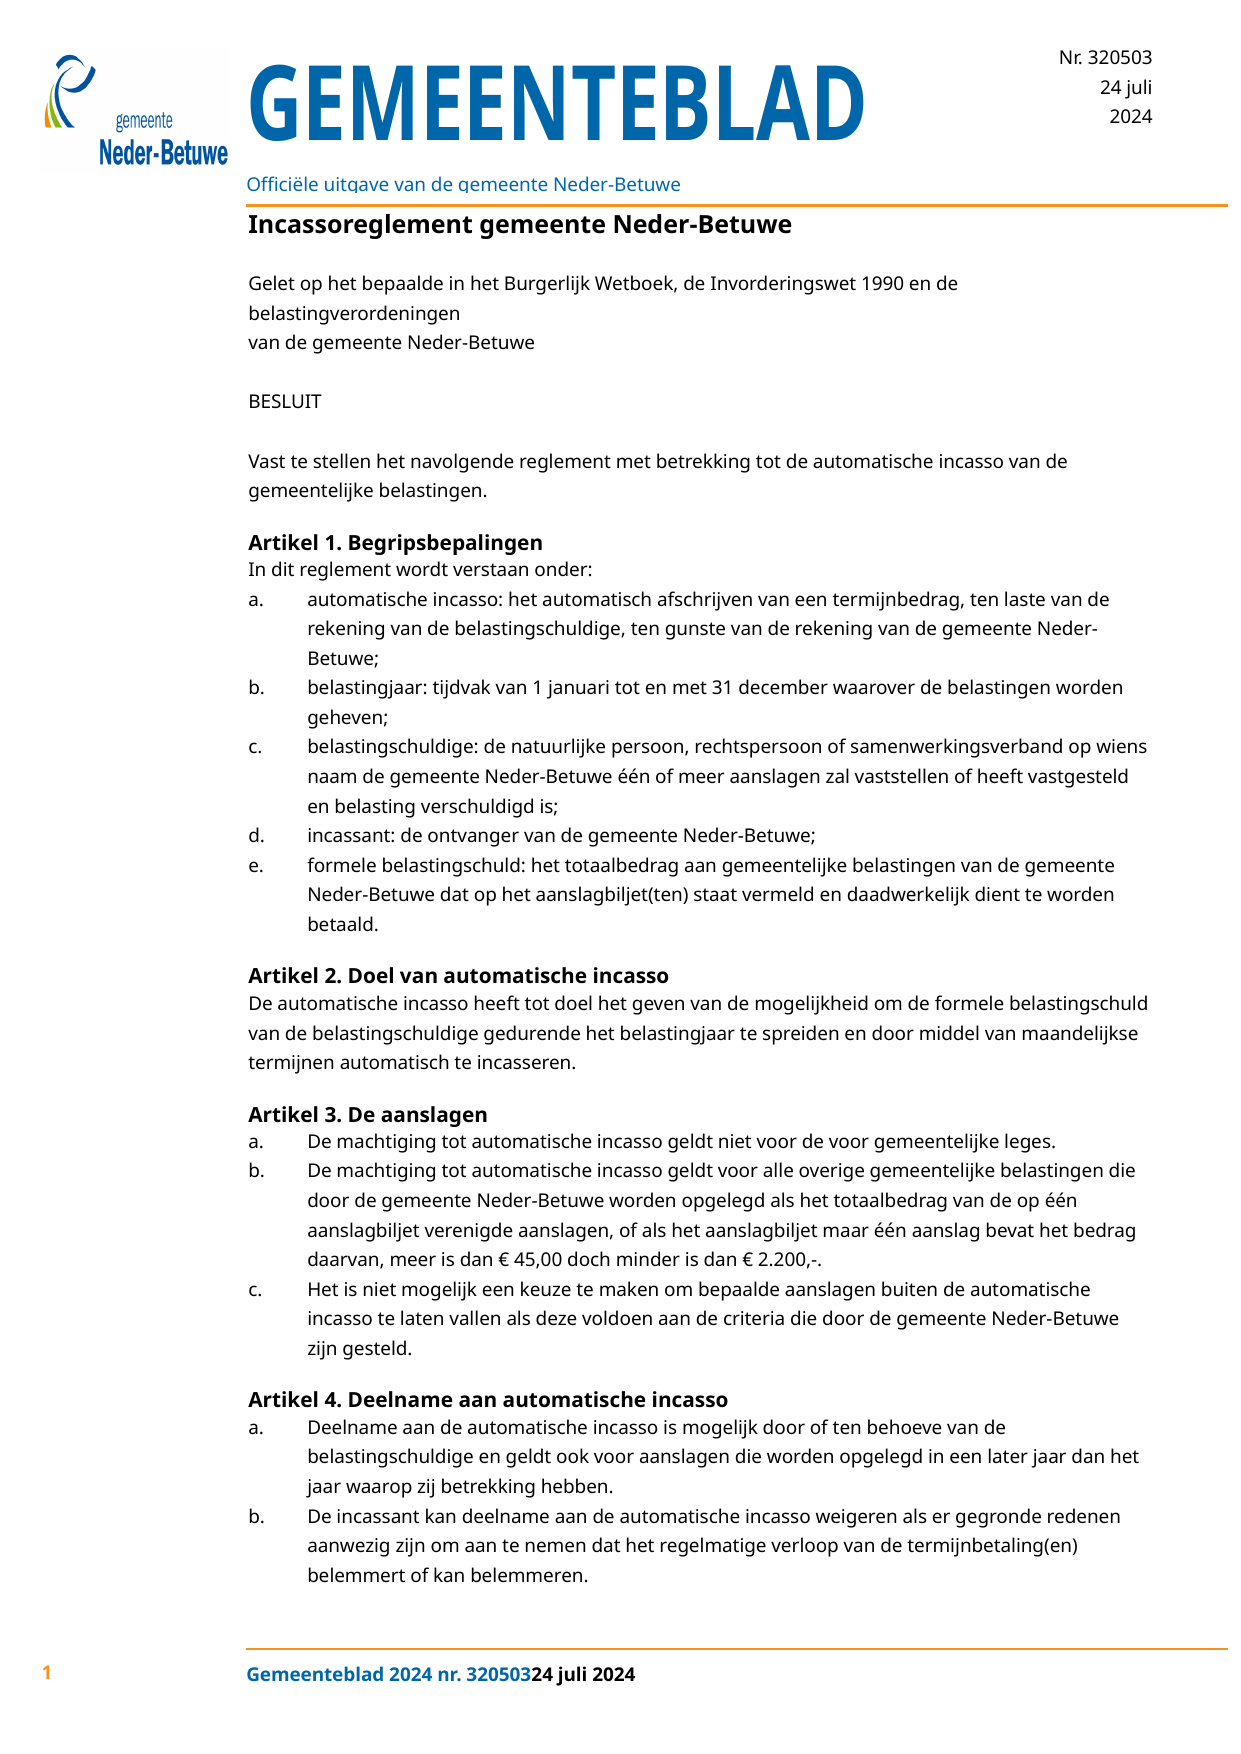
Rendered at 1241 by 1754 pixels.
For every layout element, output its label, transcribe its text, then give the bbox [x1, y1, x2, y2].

text Vast te stellen het navolgende reglement met betrekking tot de automatische incasso van de gemeentelijke belastingen. [248, 448, 1152, 503]
list automatische incasso: het automatisch afschrijven van een termijnbedrag, ten laste van de rekening van de belastingschuldige, ten gunste van de rekening van de gemeente Neder-Betuwe; [248, 586, 1152, 671]
list formele belastingschuld: het totaalbedrag aan gemeentelijke belastingen van de gemeente Neder-Betuwe dat op het aanslagbiljet(ten) staat vermeld en daadwerkelijk dient te worden betaald. [248, 852, 1152, 937]
text Artikel 2. Doel van automatische incasso [248, 962, 1152, 990]
list incassant: de ontvanger van de gemeente Neder-Betuwe; [248, 822, 1152, 848]
text Artikel 1. Begripsbepalingen [248, 528, 1152, 556]
list Deelname aan de automatische incasso is mogelijk door of ten behoeve van de belastingschuldige en geldt ook voor aanslagen die worden opgelegd in een later jaar dan het jaar waarop zij betrekking hebben. [248, 1414, 1152, 1499]
list De machtiging tot automatische incasso geldt voor alle overige gemeentelijke belastingen die door de gemeente Neder-Betuwe worden opgelegd als het totaalbedrag van de op één aanslagbiljet verenigde aanslagen, of als het aanslagbiljet maar één aanslag bevat het bedrag daarvan, meer is dan € 45,00 doch minder is dan € 2.200,-. [248, 1158, 1152, 1272]
list belastingschuldige: de natuurlijke persoon, rechtspersoon of samenwerkingsverband op wiens naam de gemeente Neder-Betuwe één of meer aanslagen zal vaststellen of heeft vastgesteld en belasting verschuldigd is; [248, 734, 1152, 819]
text BESLUIT [248, 389, 1152, 414]
list De machtiging tot automatische incasso geldt niet voor de voor gemeentelijke leges. [248, 1128, 1152, 1154]
text Incassoreglement gemeente Neder-Betuwe [248, 207, 1152, 241]
text De automatische incasso heeft tot doel het geven van de mogelijkheid om de formele belastingschuld van de belastingschuldige gedurende het belastingjaar te spreiden en door middel van maandelijkse termijnen automatisch te incasseren. [248, 990, 1152, 1075]
text Artikel 4. Deelname aan automatische incasso [248, 1386, 1152, 1414]
text Artikel 3. De aanslagen [248, 1100, 1152, 1128]
list Het is niet mogelijk een keuze te maken om bepaalde aanslagen buiten de automatische incasso te laten vallen als deze voldoen aan de criteria die door de gemeente Neder-Betuwe zijn gesteld. [248, 1276, 1152, 1361]
text van de gemeente Neder-Betuwe [248, 329, 1152, 355]
picture [41, 47, 231, 172]
text In dit reglement wordt verstaan onder: [248, 556, 1152, 582]
list belastingjaar: tijdvak van 1 januari tot en met 31 december waarover de belastingen worden geheven; [248, 674, 1152, 730]
text Gelet op het bepaalde in het Burgerlijk Wetboek, de Invorderingswet 1990 en de belastingverordeningen [248, 270, 1152, 326]
list De incassant kan deelname aan de automatische incasso weigeren als er gegronde redenen aanwezig zijn om aan te nemen dat het regelmatige verloop van de termijnbetaling(en) belemmert of kan belemmeren. [248, 1503, 1152, 1588]
